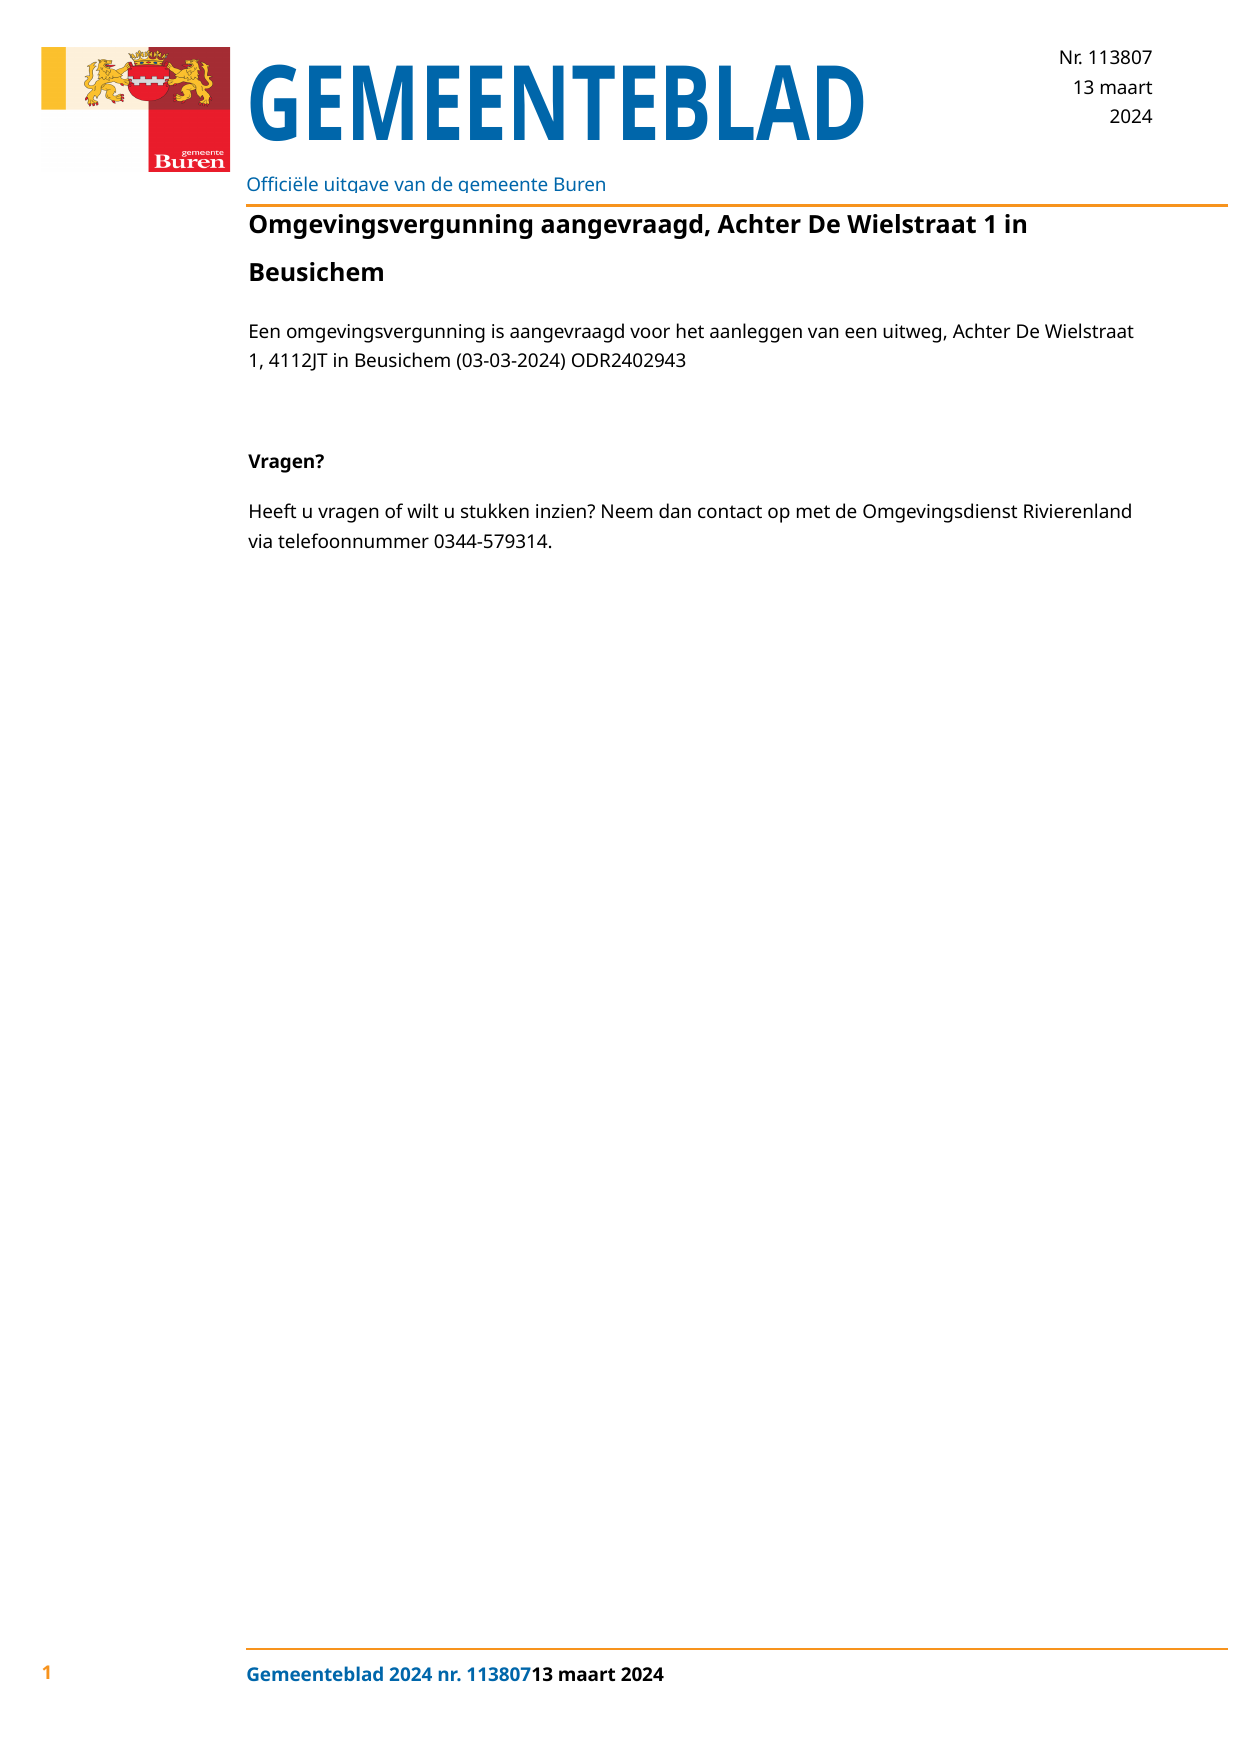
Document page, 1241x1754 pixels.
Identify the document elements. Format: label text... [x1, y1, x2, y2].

text Heeft u vragen of wilt u stukken inzien? Neem dan contact op met de Omgevingsdienst Rivierenland via telefoonnummer 0344-579314. [248, 499, 1152, 554]
text Vragen? [248, 448, 1152, 474]
text Een omgevingsvergunning is aangevraagd voor het aanleggen van een uitweg, Achter De Wielstraat 1, 4112JT in Beusichem (03-03-2024) ODR2402943 [248, 318, 1152, 373]
text Omgevingsvergunning aangevraagd, Achter De Wielstraat 1 in Beusichem [248, 207, 1152, 288]
picture [41, 47, 231, 172]
